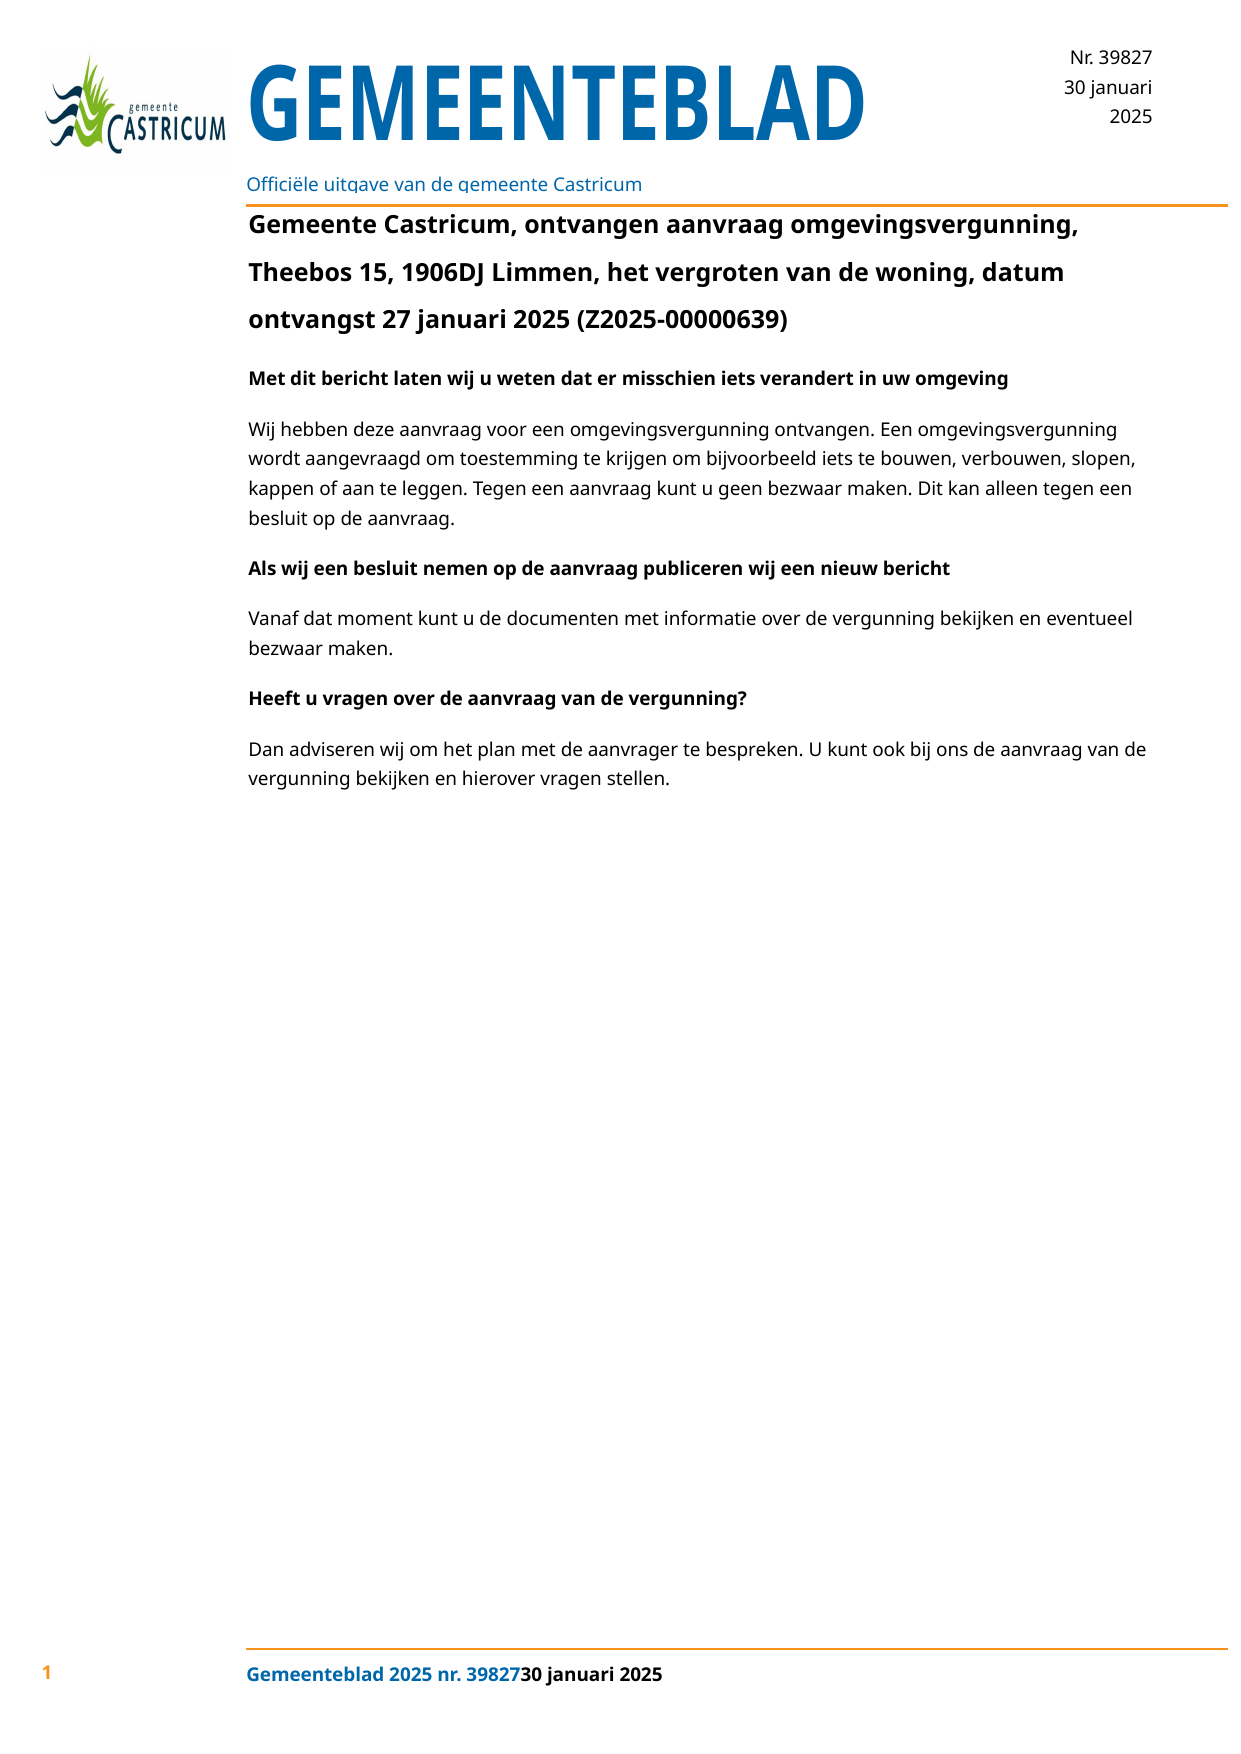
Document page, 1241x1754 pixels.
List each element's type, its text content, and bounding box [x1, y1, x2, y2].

text Gemeente Castricum, ontvangen aanvraag omgevingsvergunning, Theebos 15, 1906DJ Limmen, het vergroten van de woning, datum ontvangst 27 januari 2025 (Z2025-00000639) [248, 207, 1152, 336]
text Dan adviseren wij om het plan met de aanvrager te bespreken. U kunt ook bij ons de aanvraag van de vergunning bekijken en hierover vragen stellen. [248, 736, 1152, 791]
text Heeft u vragen over de aanvraag van de vergunning? [248, 686, 1152, 711]
text Met dit bericht laten wij u weten dat er misschien iets verandert in uw omgeving [248, 366, 1152, 391]
text Wij hebben deze aanvraag voor een omgevingsvergunning ontvangen. Een omgevingsvergunning wordt aangevraagd om toestemming te krijgen om bijvoorbeeld iets te bouwen, verbouwen, slopen, kappen of aan te leggen. Tegen een aanvraag kunt u geen bezwaar maken. Dit kan alleen tegen een besluit op de aanvraag. [248, 416, 1152, 530]
picture [41, 47, 231, 172]
text Vanaf dat moment kunt u de documenten met informatie over de vergunning bekijken en eventueel bezwaar maken. [248, 606, 1152, 661]
text Als wij een besluit nemen op de aanvraag publiceren wij een nieuw bericht [248, 555, 1152, 581]
